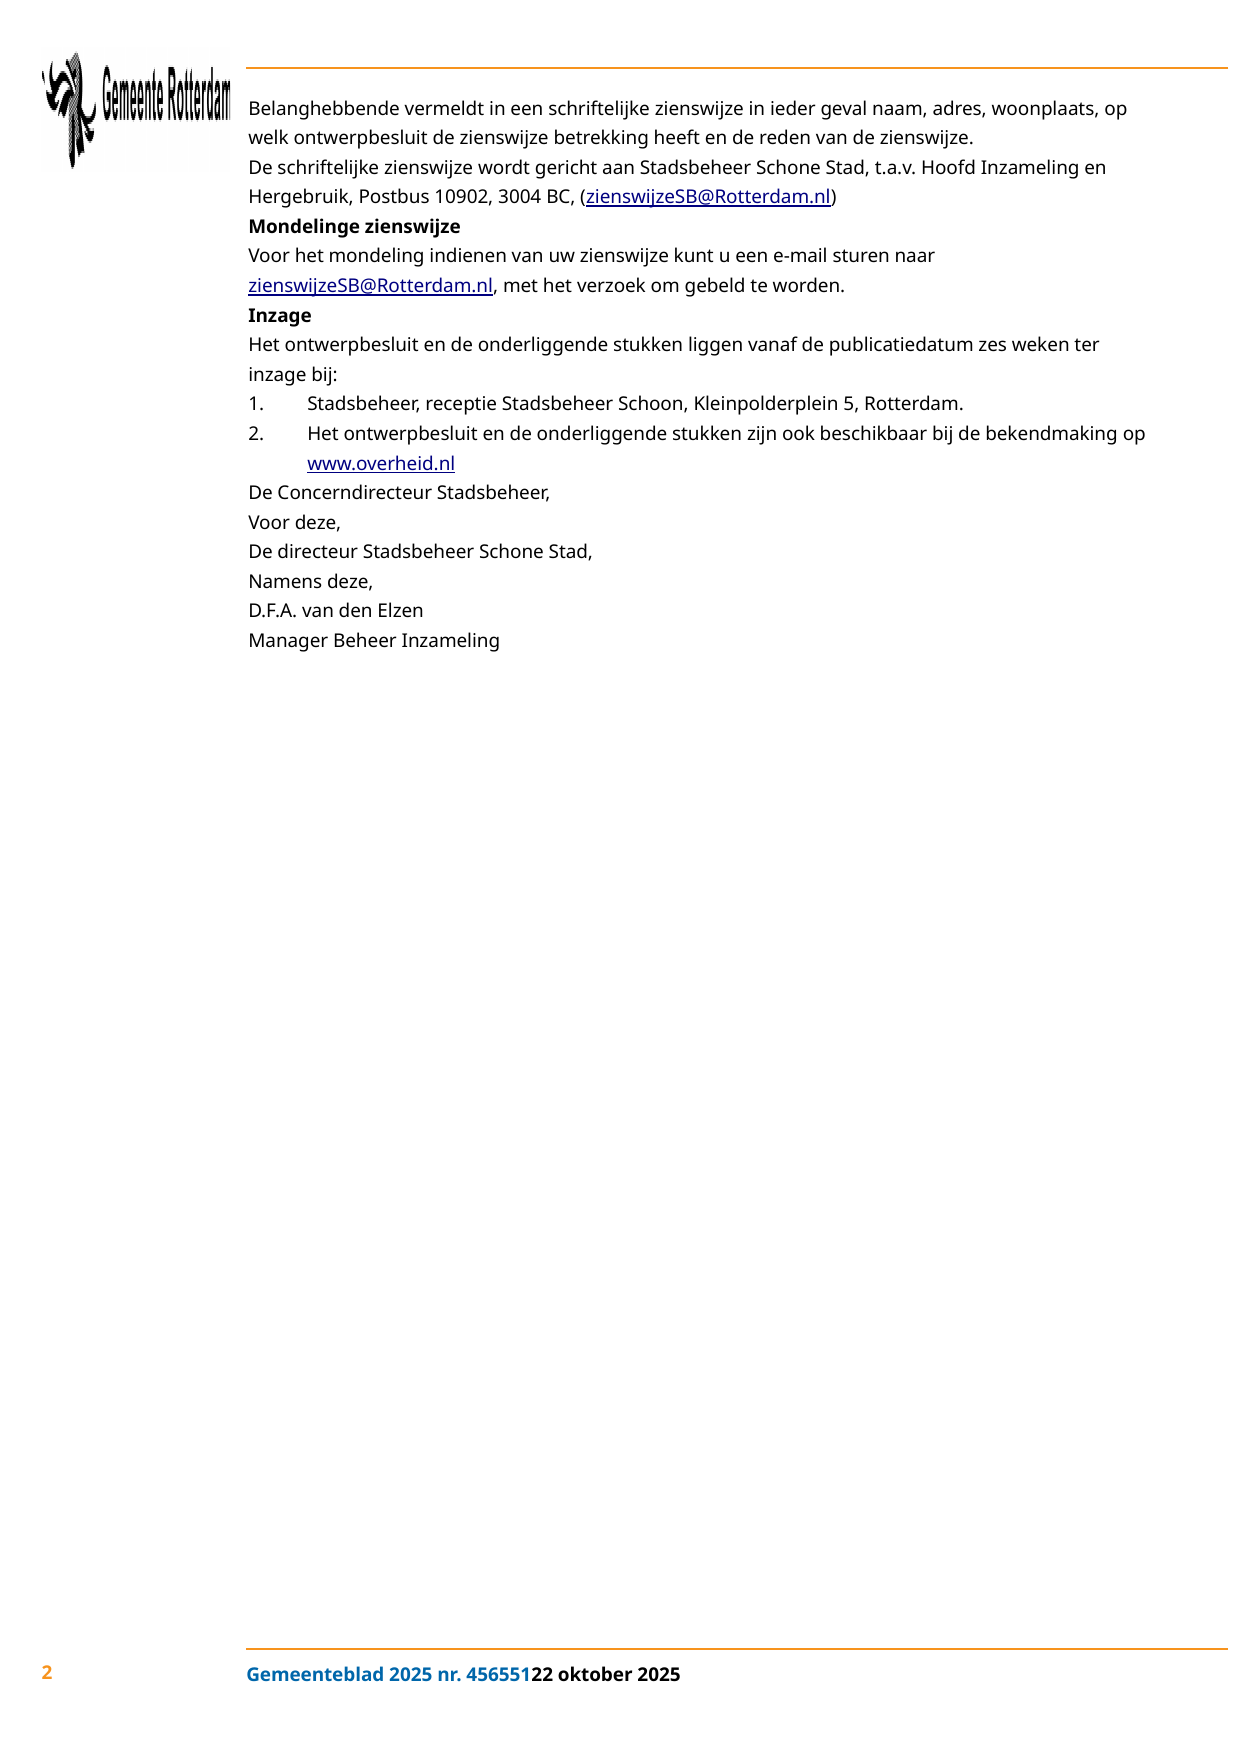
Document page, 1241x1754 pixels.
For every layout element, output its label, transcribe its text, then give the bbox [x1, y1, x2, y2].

text Manager Beheer Inzameling [248, 627, 1152, 653]
text Mondelinge zienswijze [248, 213, 1152, 239]
text D.F.A. van den Elzen [248, 598, 1152, 623]
text Belanghebbende vermeldt in een schriftelijke zienswijze in ieder geval naam, adres, woonplaats, op welk ontwerpbesluit de zienswijze betrekking heeft en de reden van de zienswijze. [248, 95, 1152, 150]
text Het ontwerpbesluit en de onderliggende stukken liggen vanaf de publicatiedatum zes weken ter inzage bij: [248, 331, 1152, 387]
text De directeur Stadsbeheer Schone Stad, [248, 538, 1152, 564]
text Inzage [248, 302, 1152, 328]
text De Concerndirecteur Stadsbeheer, [248, 479, 1152, 505]
text Namens deze, [248, 568, 1152, 594]
text Voor deze, [248, 509, 1152, 535]
list Het ontwerpbesluit en de onderliggende stukken zijn ook beschikbaar bij de bekendmaking op www.overheid.nl [248, 420, 1152, 476]
picture [41, 47, 231, 172]
list Stadsbeheer, receptie Stadsbeheer Schoon, Kleinpolderplein 5, Rotterdam. [248, 391, 1152, 416]
text De schriftelijke zienswijze wordt gericht aan Stadsbeheer Schone Stad, t.a.v. Hoofd Inzameling en Hergebruik, Postbus 10902, 3004 BC, (zienswijzeSB@Rotterdam.nl) [248, 154, 1152, 209]
text Voor het mondeling indienen van uw zienswijze kunt u een e-mail sturen naar zienswijzeSB@Rotterdam.nl, met het verzoek om gebeld te worden. [248, 243, 1152, 298]
